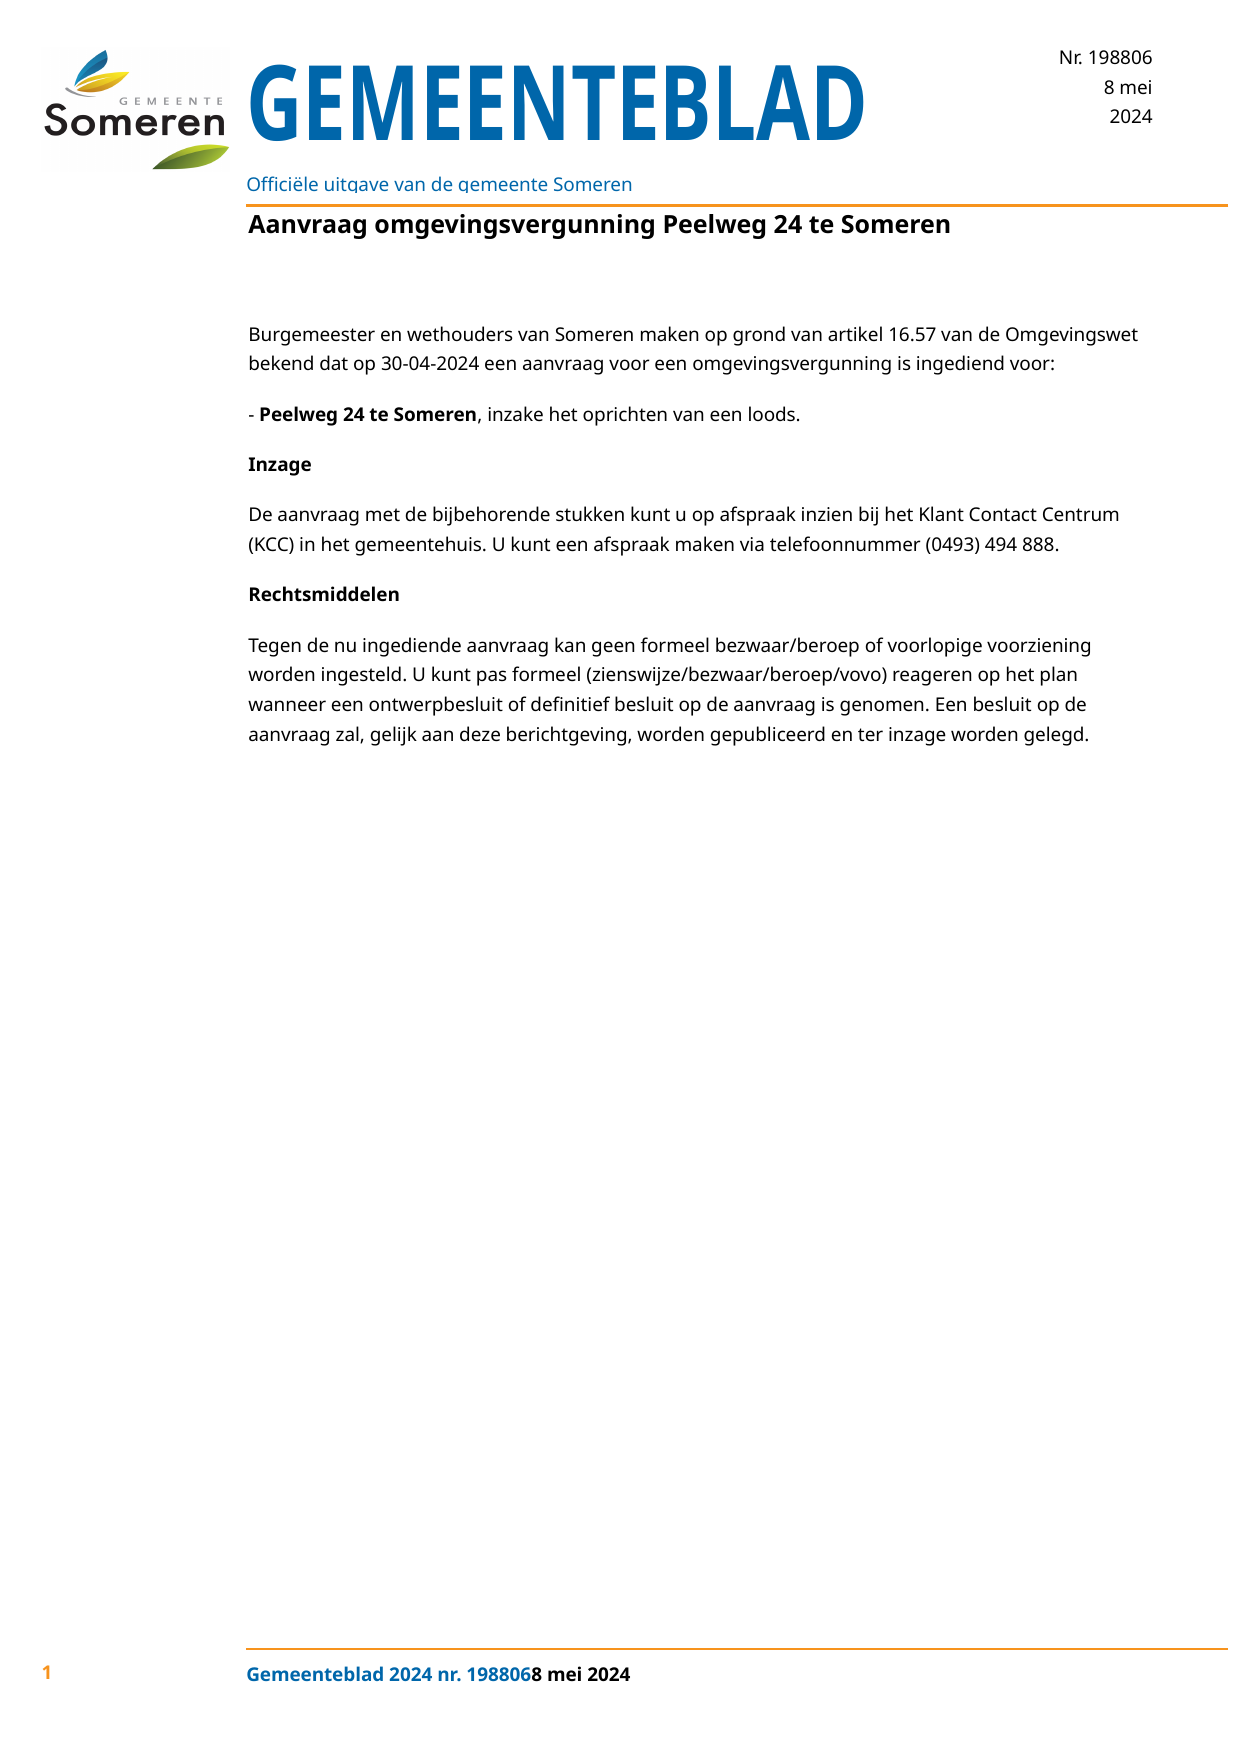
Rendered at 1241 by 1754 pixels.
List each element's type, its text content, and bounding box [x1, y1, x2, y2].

text Tegen de nu ingediende aanvraag kan geen formeel bezwaar/beroep of voorlopige voorziening worden ingesteld. U kunt pas formeel (zienswijze/bezwaar/beroep/vovo) reageren op het plan wanneer een ontwerpbesluit of definitief besluit op de aanvraag is genomen. Een besluit op de aanvraag zal, gelijk aan deze berichtgeving, worden gepubliceerd en ter inzage worden gelegd. [248, 632, 1152, 746]
text Aanvraag omgevingsvergunning Peelweg 24 te Someren [248, 207, 1152, 241]
text Burgemeester en wethouders van Someren maken op grond van artikel 16.57 van de Omgevingswet bekend dat op 30-04-2024 een aanvraag voor een omgevingsvergunning is ingediend voor: [248, 321, 1152, 376]
text Rechtsmiddelen [248, 582, 1152, 607]
text - Peelweg 24 te Someren, inzake het oprichten van een loods. [248, 401, 1152, 426]
text De aanvraag met de bijbehorende stukken kunt u op afspraak inzien bij het Klant Contact Centrum (KCC) in het gemeentehuis. U kunt een afspraak maken via telefoonnummer (0493) 494 888. [248, 502, 1152, 557]
picture [41, 47, 231, 172]
text Inzage [248, 451, 1152, 477]
